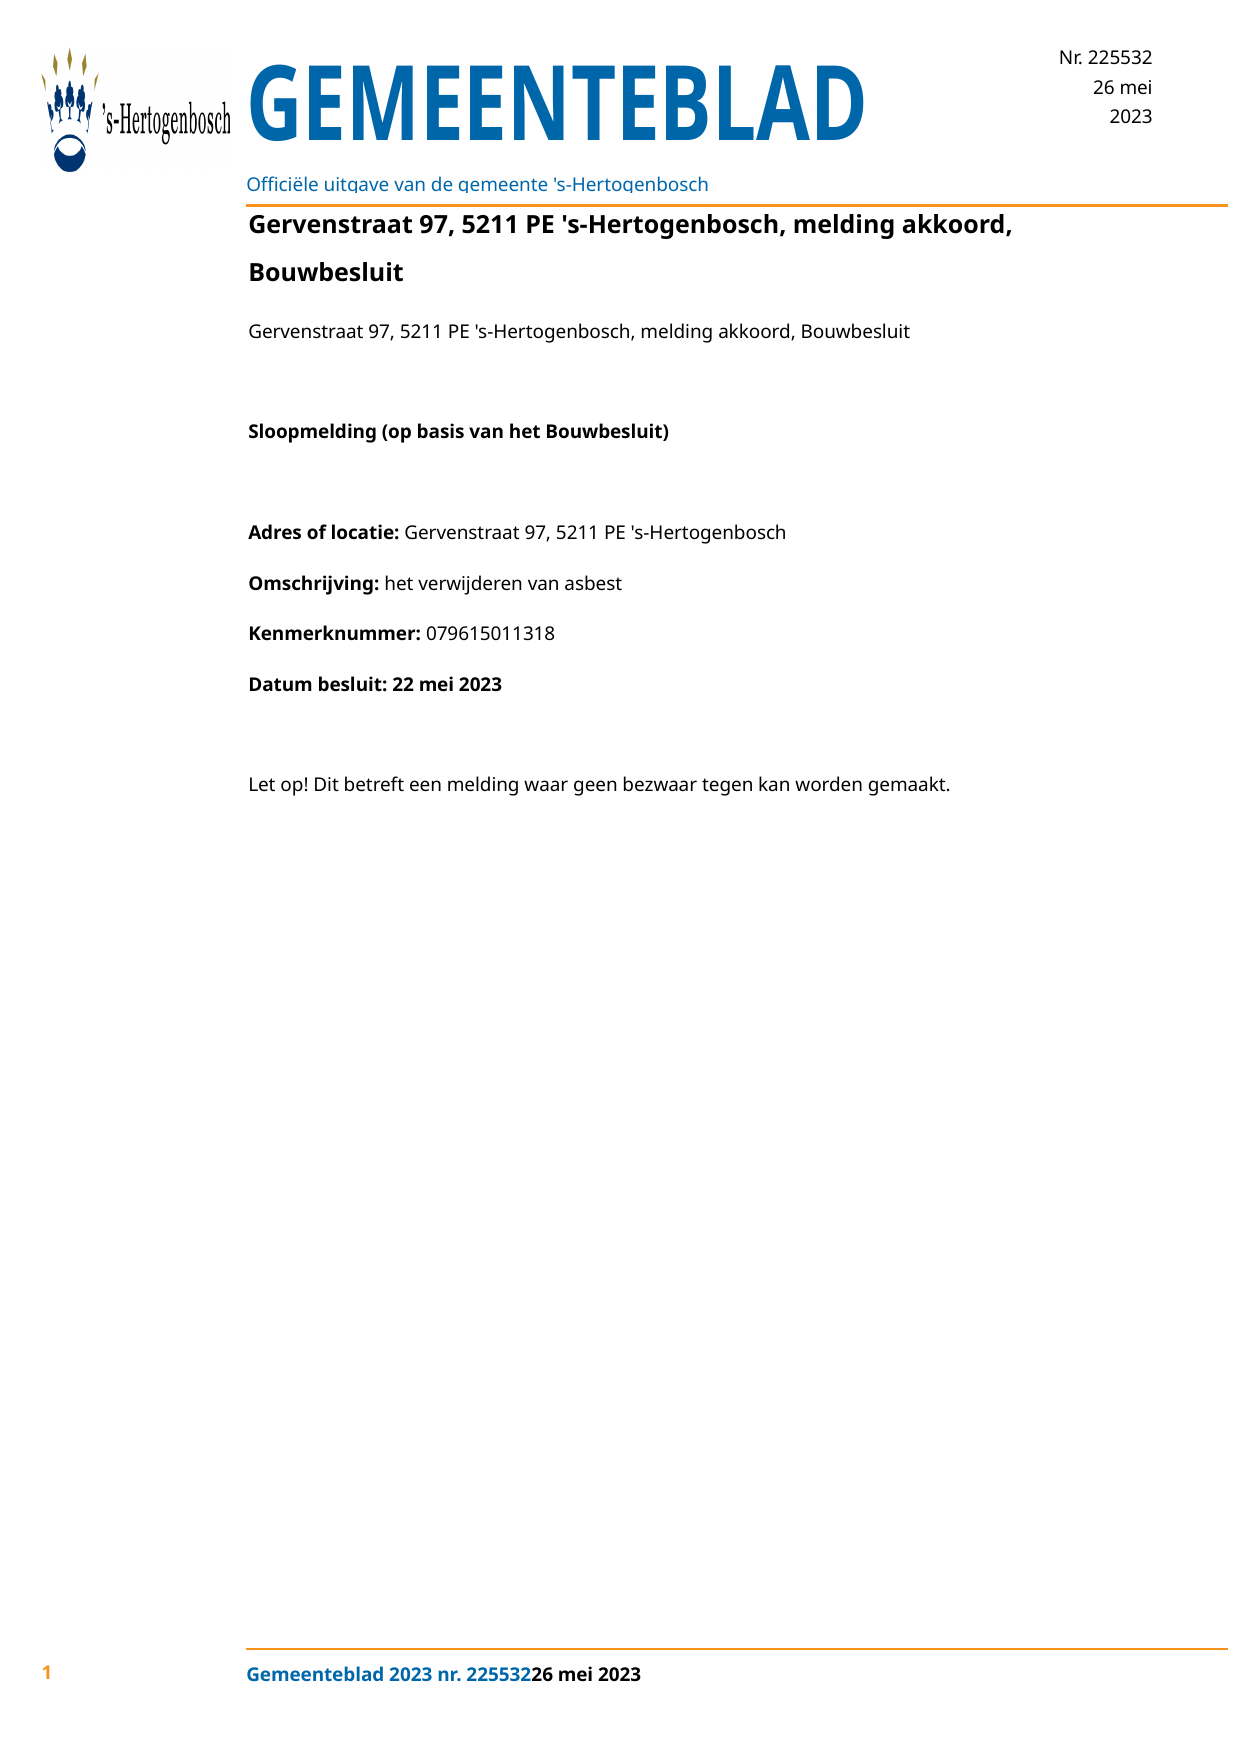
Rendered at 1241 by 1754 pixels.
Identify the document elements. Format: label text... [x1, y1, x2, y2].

picture [41, 47, 231, 172]
text Sloopmelding (op basis van het Bouwbesluit) [248, 419, 1152, 444]
text Gervenstraat 97, 5211 PE 's-Hertogenbosch, melding akkoord, Bouwbesluit [248, 207, 1152, 288]
text Datum besluit: 22 mei 2023 [248, 671, 1152, 697]
text Gervenstraat 97, 5211 PE 's-Hertogenbosch, melding akkoord, Bouwbesluit [248, 318, 1152, 344]
text Adres of locatie: Gervenstraat 97, 5211 PE 's-Hertogenbosch [248, 519, 1152, 545]
text Let op! Dit betreft een melding waar geen bezwaar tegen kan worden gemaakt. [248, 772, 1152, 797]
text Omschrijving: het verwijderen van asbest [248, 570, 1152, 596]
text Kenmerknummer: 079615011318 [248, 620, 1152, 646]
